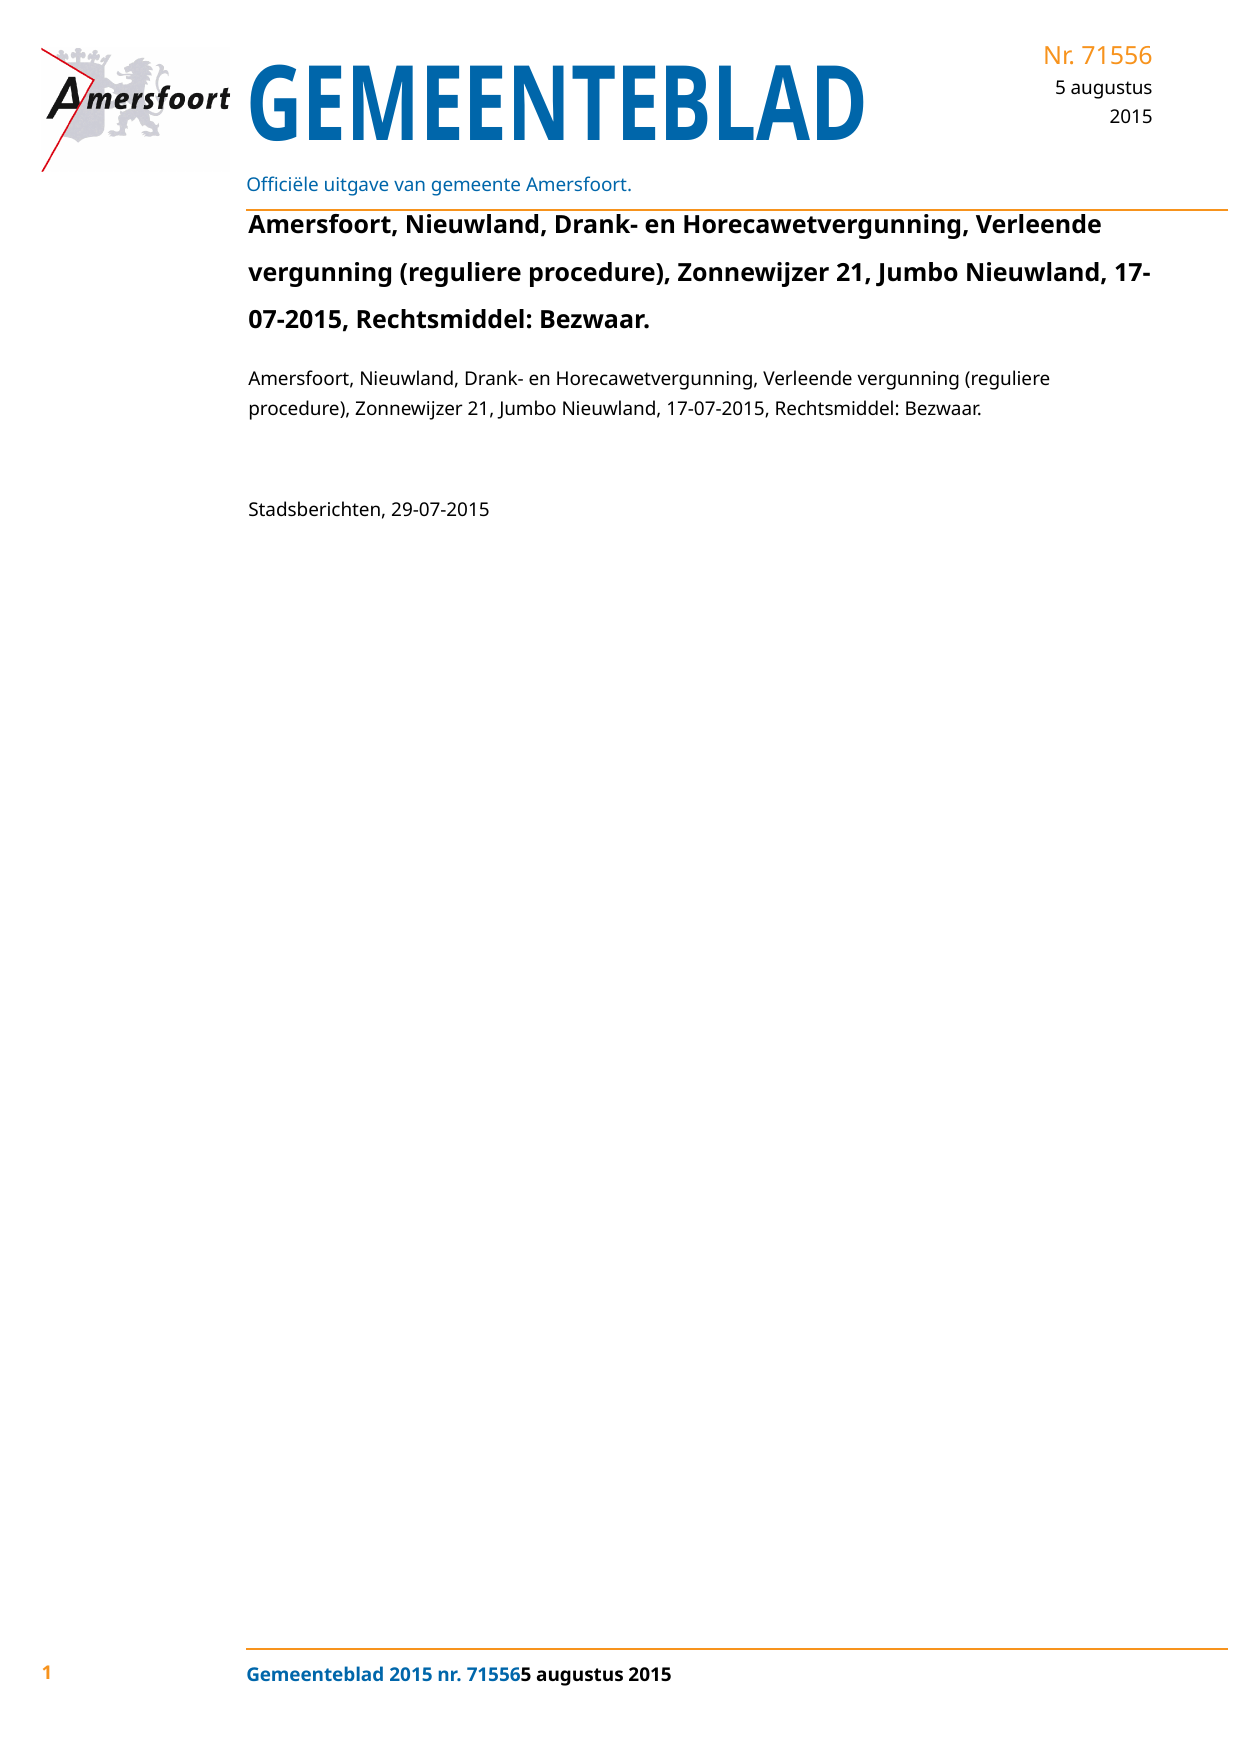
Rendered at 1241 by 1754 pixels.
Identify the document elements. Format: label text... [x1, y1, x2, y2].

text Amersfoort, Nieuwland, Drank- en Horecawetvergunning, Verleende vergunning (reguliere procedure), Zonnewijzer 21, Jumbo Nieuwland, 17-07-2015, Rechtsmiddel: Bezwaar. [248, 211, 1152, 336]
text Amersfoort, Nieuwland, Drank- en Horecawetvergunning, Verleende vergunning (reguliere procedure), Zonnewijzer 21, Jumbo Nieuwland, 17-07-2015, Rechtsmiddel: Bezwaar. [248, 366, 1152, 421]
text Stadsberichten, 29-07-2015 [248, 496, 1152, 522]
picture [41, 47, 231, 172]
